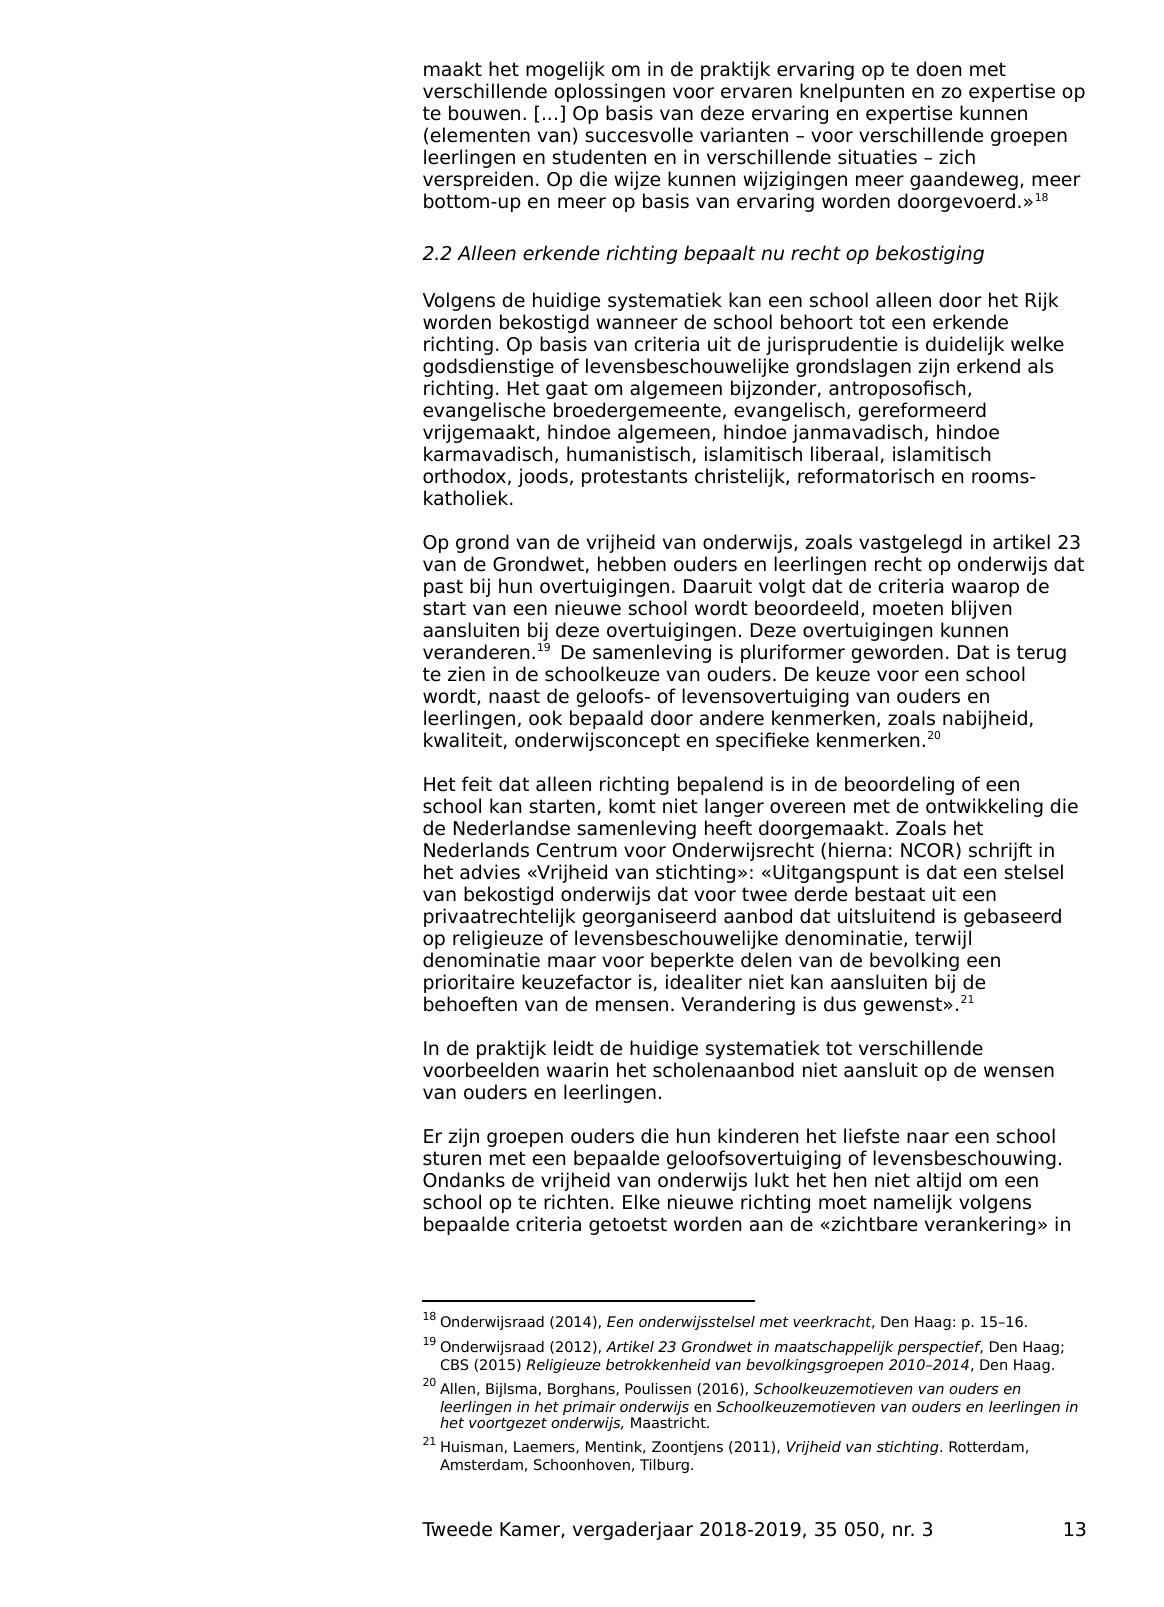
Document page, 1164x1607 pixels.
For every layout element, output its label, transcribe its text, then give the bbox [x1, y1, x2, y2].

text Huisman, Laemers, Mentink, Zoontjens (2011), Vrijheid van stichting. Rotterdam, Amsterdam, Schoonhoven, Tilburg. [422, 1435, 1087, 1474]
text Het feit dat alleen richting bepalend is in de beoordeling of een school kan starten, komt niet langer overeen met de ontwikkeling die de Nederlandse samenleving heeft doorgemaakt. Zoals het Nederlands Centrum voor Onderwijsrecht (hierna: NCOR) schrijft in het advies «Vrijheid van stichting»: «Uitgangspunt is dat een stelsel van bekostigd onderwijs dat voor twee derde bestaat uit een privaatrechtelijk georganiseerd aanbod dat uitsluitend is gebaseerd op religieuze of levensbeschouwelijke denominatie, terwijl denominatie maar voor beperkte delen van de bevolking een prioritaire keuzefactor is, idealiter niet kan aansluiten bij de behoeften van de mensen. Verandering is dus gewenst». [422, 774, 1087, 1016]
text Onderwijsraad (2014), Een onderwijsstelsel met veerkracht, Den Haag: p. 15–16. [422, 1310, 1087, 1332]
text maakt het mogelijk om in de praktijk ervaring op te doen met verschillende oplossingen voor ervaren knelpunten en zo expertise op te bouwen. [...] Op basis van deze ervaring en expertise kunnen (elementen van) succesvolle varianten – voor verschillende groepen leerlingen en studenten en in verschillende situaties – zich verspreiden. Op die wijze kunnen wijzigingen meer gaandeweg, meer bottom-up en meer op basis van ervaring worden doorgevoerd.» [422, 59, 1087, 213]
subtitle 2.2 Alleen erkende richting bepaalt nu recht op bekostiging [422, 243, 1087, 265]
text Op grond van de vrijheid van onderwijs, zoals vastgelegd in artikel 23 van de Grondwet, hebben ouders en leerlingen recht op onderwijs dat past bij hun overtuigingen. Daaruit volgt dat de criteria waarop de start van een nieuwe school wordt beoordeeld, moeten blijven aansluiten bij deze overtuigingen. Deze overtuigingen kunnen veranderen. De samenleving is pluriformer geworden. Dat is terug te zien in de schoolkeuze van ouders. De keuze voor een school wordt, naast de geloofs- of levensovertuiging van ouders en leerlingen, ook bepaald door andere kenmerken, zoals nabijheid, kwaliteit, onderwijsconcept en specifieke kenmerken. [422, 532, 1087, 752]
text Onderwijsraad (2012), Artikel 23 Grondwet in maatschappelijk perspectief, Den Haag; CBS (2015) Religieuze betrokkenheid van bevolkingsgroepen 2010–2014, Den Haag. [422, 1335, 1087, 1374]
text Er zijn groepen ouders die hun kinderen het liefste naar een school sturen met een bepaalde geloofsovertuiging of levensbeschouwing. Ondanks de vrijheid van onderwijs lukt het hen niet altijd om een school op te richten. Elke nieuwe richting moet namelijk volgens bepaalde criteria getoetst worden aan de «zichtbare verankering» in [422, 1126, 1087, 1236]
text In de praktijk leidt de huidige systematiek tot verschillende voorbeelden waarin het scholenaanbod niet aansluit op de wensen van ouders en leerlingen. [422, 1038, 1087, 1104]
text Volgens de huidige systematiek kan een school alleen door het Rijk worden bekostigd wanneer de school behoort tot een erkende richting. Op basis van criteria uit de jurisprudentie is duidelijk welke godsdienstige of levensbeschouwelijke grondslagen zijn erkend als richting. Het gaat om algemeen bijzonder, antroposofisch, evangelische broedergemeente, evangelisch, gereformeerd vrijgemaakt, hindoe algemeen, hindoe janmavadisch, hindoe karmavadisch, humanistisch, islamitisch liberaal, islamitisch orthodox, joods, protestants christelijk, reformatorisch en rooms-katholiek. [422, 290, 1087, 510]
text Allen, Bijlsma, Borghans, Poulissen (2016), Schoolkeuzemotieven van ouders en leerlingen in het primair onderwijs en Schoolkeuzemotieven van ouders en leerlingen in het voortgezet onderwijs, Maastricht. [422, 1377, 1087, 1432]
